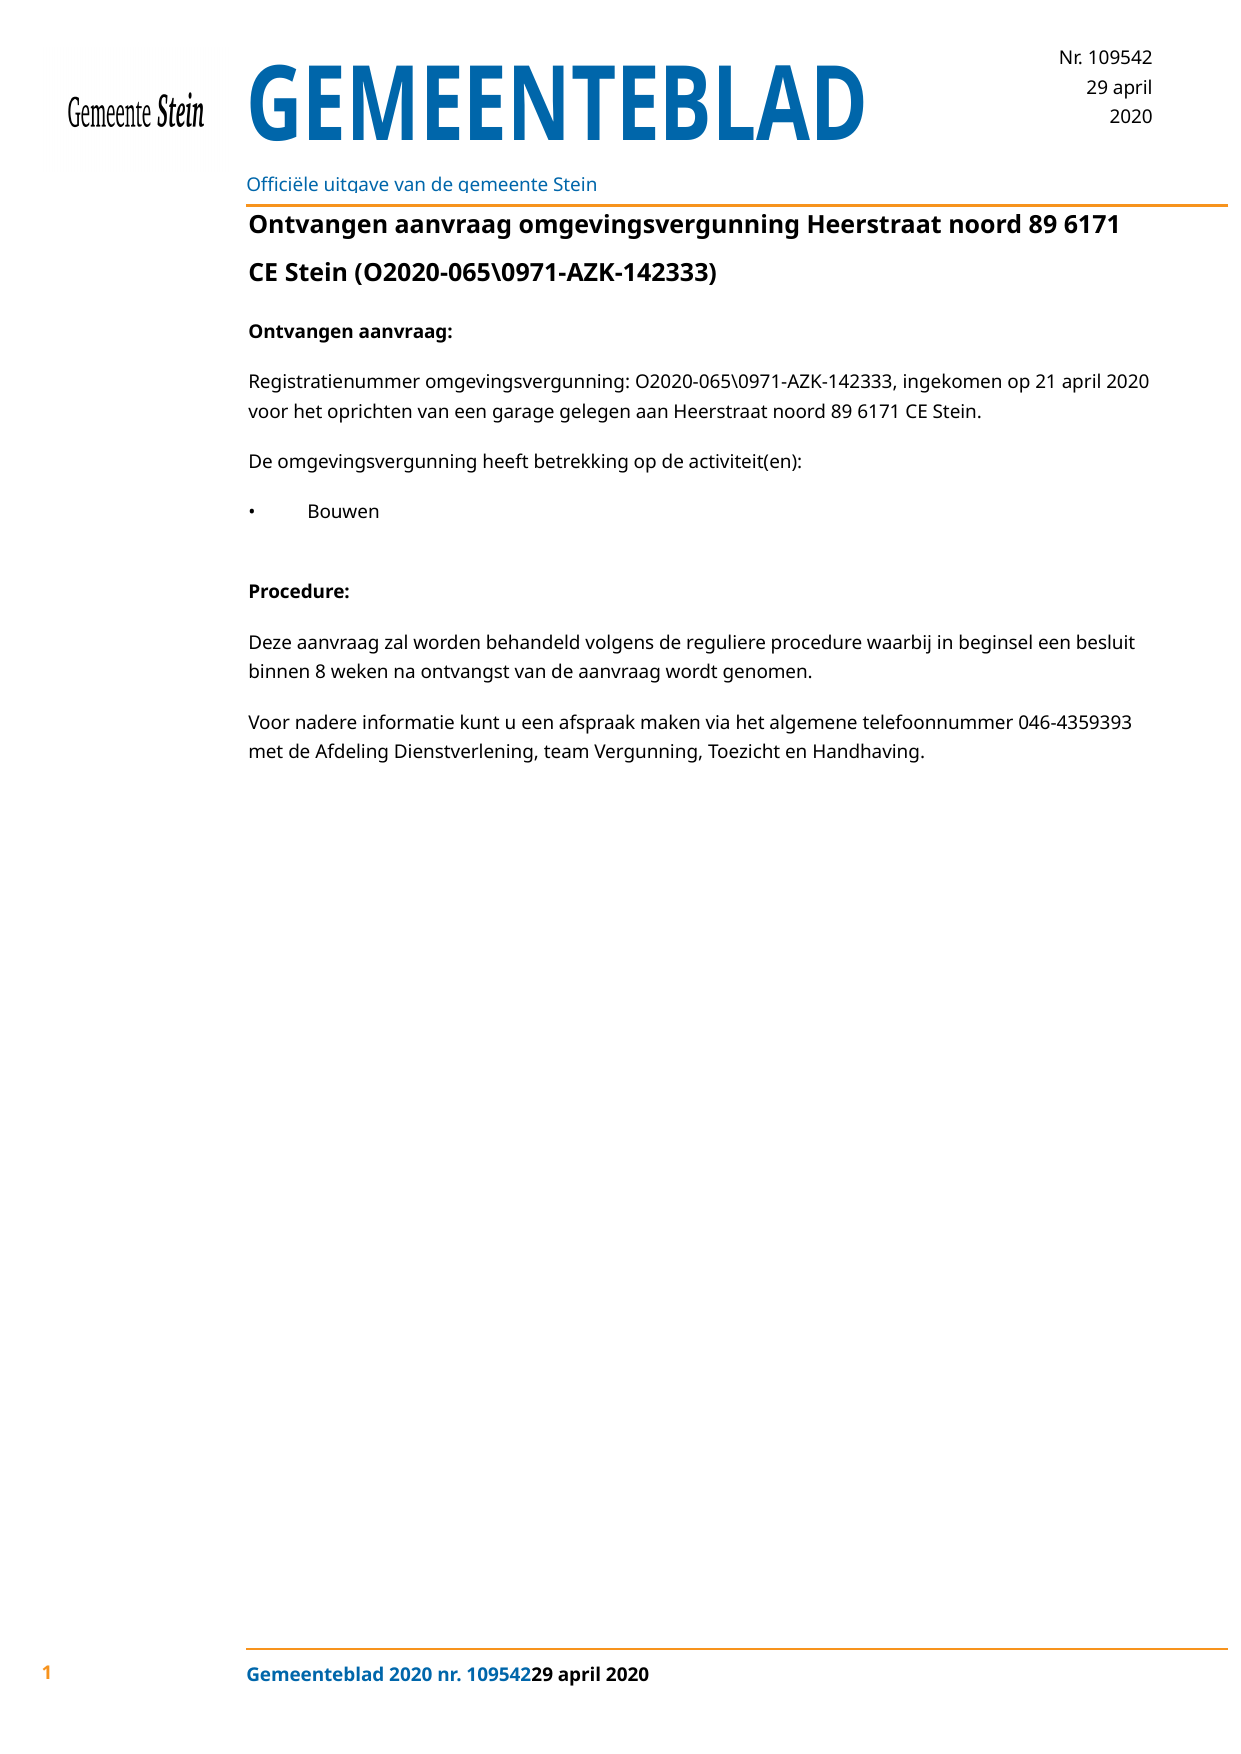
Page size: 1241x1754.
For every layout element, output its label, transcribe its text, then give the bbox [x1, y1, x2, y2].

text De omgevingsvergunning heeft betrekking op de activiteit(en): [248, 448, 1152, 474]
text Voor nadere informatie kunt u een afspraak maken via het algemene telefoonnummer 046-4359393 met de Afdeling Dienstverlening, team Vergunning, Toezicht en Handhaving. [248, 709, 1152, 764]
text Deze aanvraag zal worden behandeld volgens de reguliere procedure waarbij in beginsel een besluit binnen 8 weken na ontvangst van de aanvraag wordt genomen. [248, 629, 1152, 684]
picture [41, 47, 231, 172]
text Ontvangen aanvraag: [248, 318, 1152, 344]
text Registratienummer omgevingsvergunning: O2020-065\0971-AZK-142333, ingekomen op 21 april 2020 voor het oprichten van een garage gelegen aan Heerstraat noord 89 6171 CE Stein. [248, 368, 1152, 424]
text Procedure: [248, 579, 1152, 604]
text Ontvangen aanvraag omgevingsvergunning Heerstraat noord 89 6171 CE Stein (O2020-065\0971-AZK-142333) [248, 207, 1152, 288]
list Bouwen [248, 499, 1152, 524]
